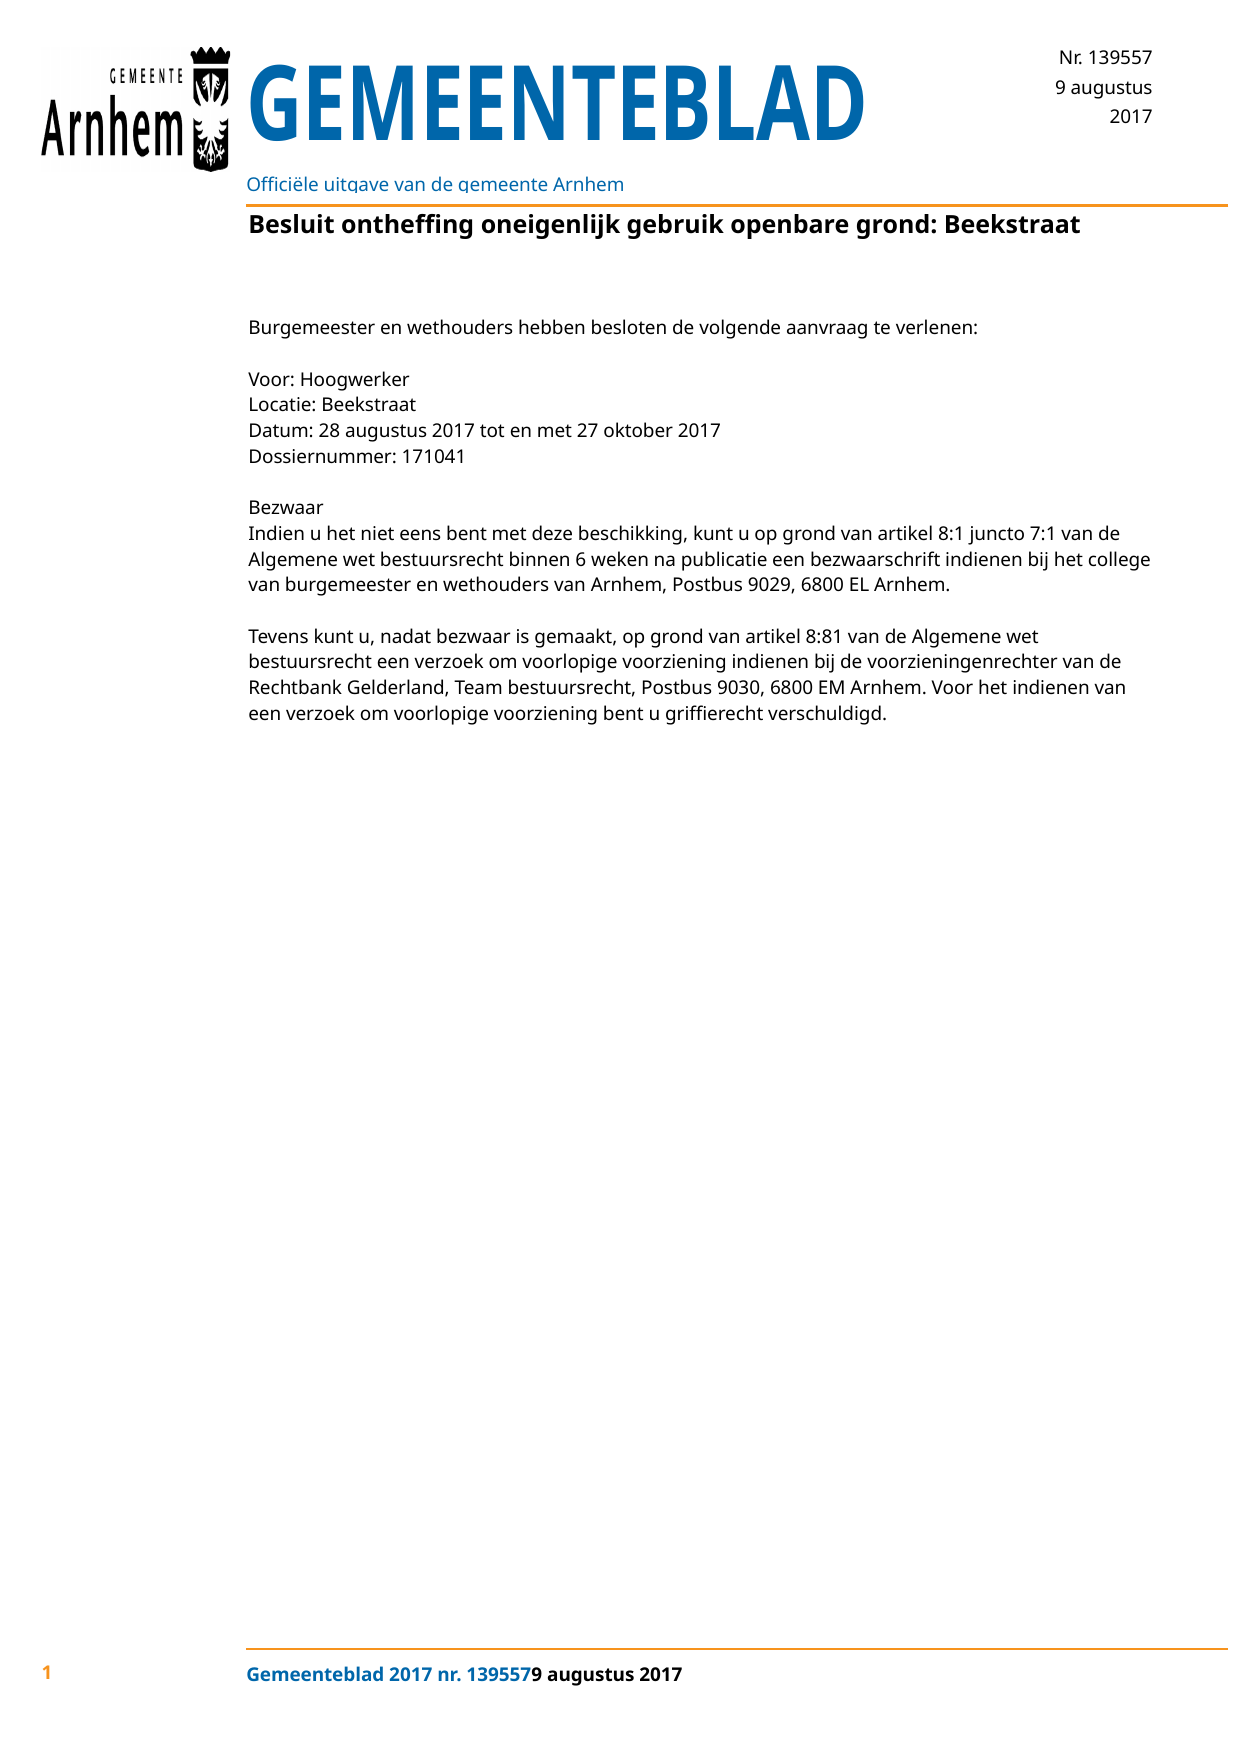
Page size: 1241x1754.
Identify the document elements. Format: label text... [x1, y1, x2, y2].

picture [41, 47, 231, 172]
text Datum: 28 augustus 2017 tot en met 27 oktober 2017 [248, 417, 1152, 443]
text Bezwaar [248, 494, 1152, 520]
text Locatie: Beekstraat [248, 391, 1152, 417]
text Besluit ontheffing oneigenlijk gebruik openbare grond: Beekstraat [248, 207, 1152, 241]
text Dossiernummer: 171041 [248, 443, 1152, 469]
text Tevens kunt u, nadat bezwaar is gemaakt, op grond van artikel 8:81 van de Algemene wet bestuursrecht een verzoek om voorlopige voorziening indienen bij de voorzieningenrechter van de Rechtbank Gelderland, Team bestuursrecht, Postbus 9030, 6800 EM Arnhem. Voor het indienen van een verzoek om voorlopige voorziening bent u griffierecht verschuldigd. [248, 623, 1152, 726]
text Voor: Hoogwerker [248, 366, 1152, 391]
text Burgemeester en wethouders hebben besloten de volgende aanvraag te verlenen: [248, 314, 1152, 340]
text Indien u het niet eens bent met deze beschikking, kunt u op grond van artikel 8:1 juncto 7:1 van de Algemene wet bestuursrecht binnen 6 weken na publicatie een bezwaarschrift indienen bij het college van burgemeester en wethouders van Arnhem, Postbus 9029, 6800 EL Arnhem. [248, 520, 1152, 597]
